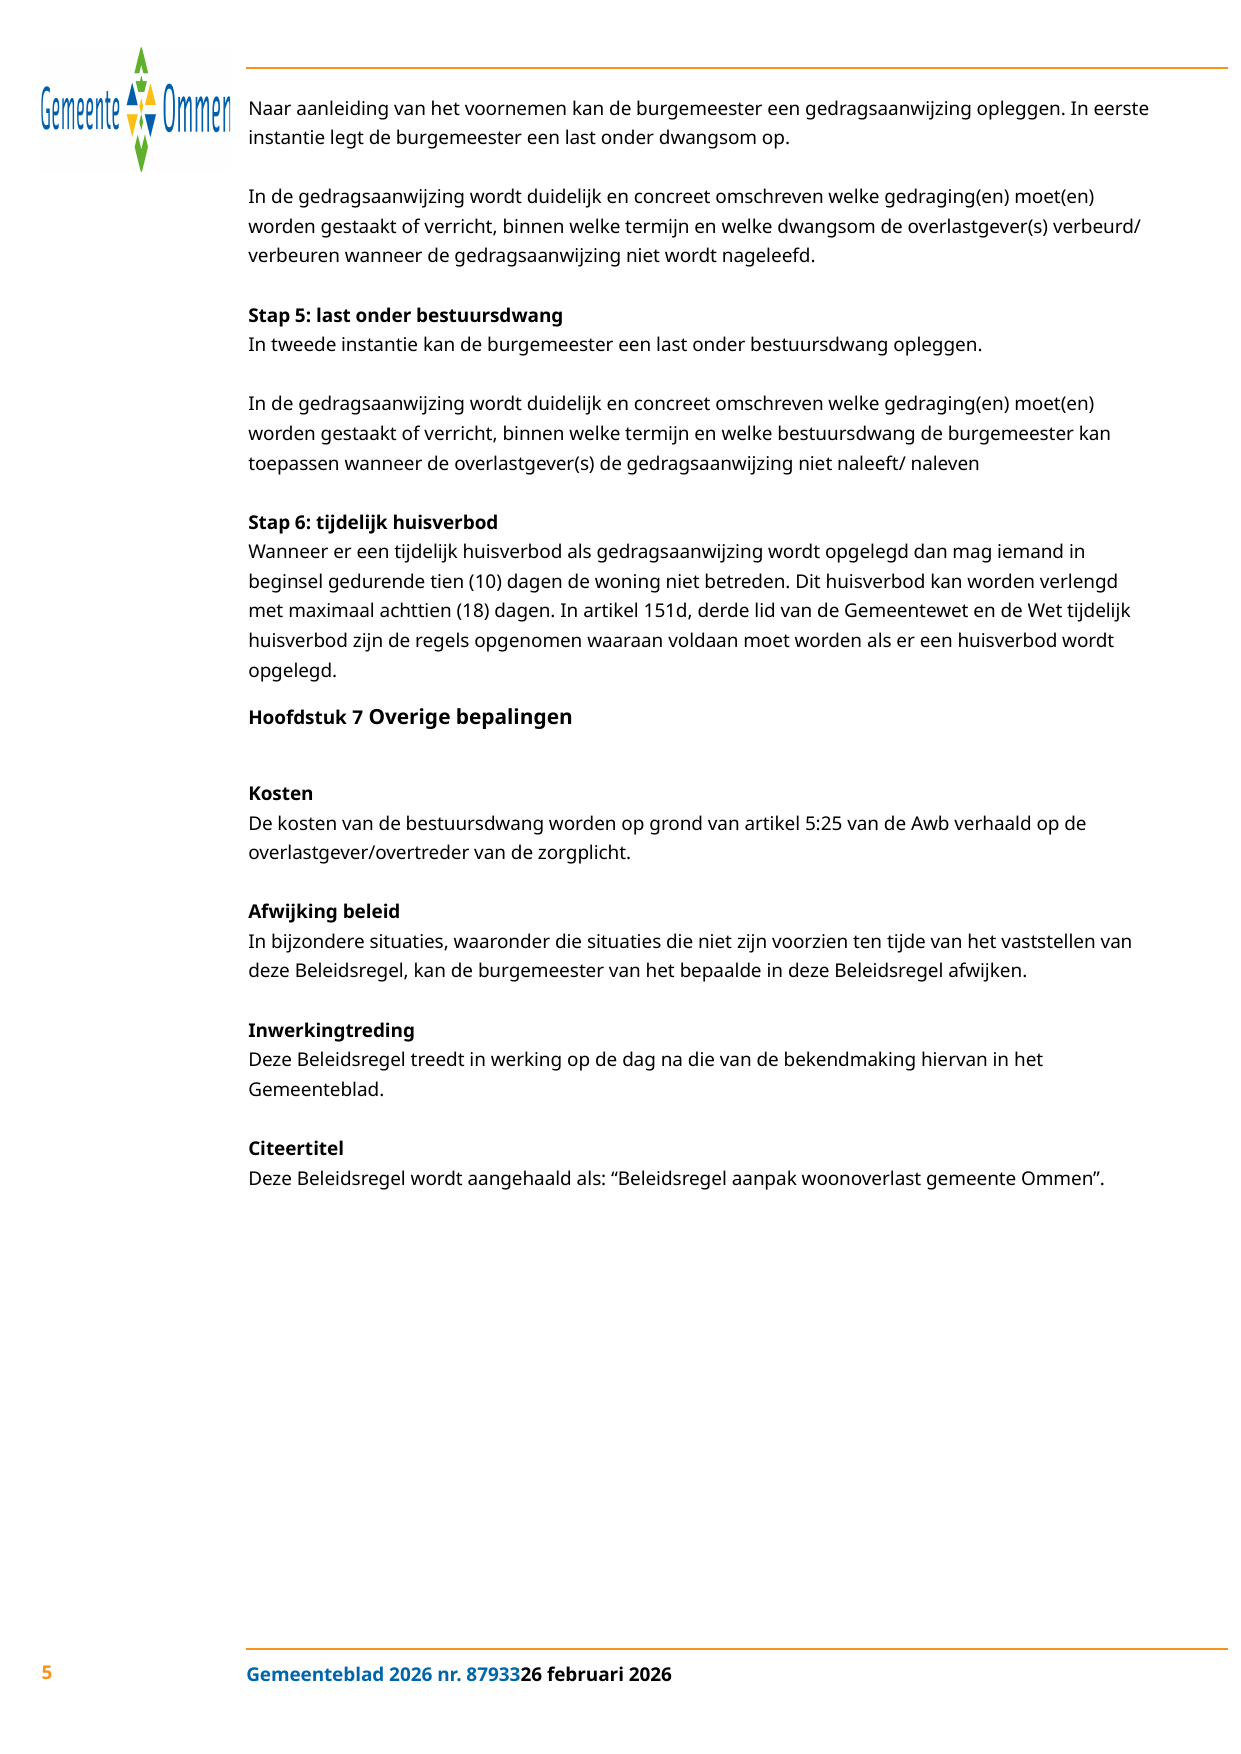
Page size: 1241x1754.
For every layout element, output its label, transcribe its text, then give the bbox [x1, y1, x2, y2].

text Citeertitel [248, 1135, 1152, 1161]
text Stap 6: tijdelijk huisverbod [248, 509, 1152, 535]
text In de gedragsaanwijzing wordt duidelijk en concreet omschreven welke gedraging(en) moet(en) worden gestaakt of verricht, binnen welke termijn en welke bestuursdwang de burgemeester kan toepassen wanneer de overlastgever(s) de gedragsaanwijzing niet naleeft/ naleven [248, 391, 1152, 476]
text In de gedragsaanwijzing wordt duidelijk en concreet omschreven welke gedraging(en) moet(en) worden gestaakt of verricht, binnen welke termijn en welke dwangsom de overlastgever(s) verbeurd/ verbeuren wanneer de gedragsaanwijzing niet wordt nageleefd. [248, 183, 1152, 268]
text Stap 5: last onder bestuursdwang [248, 302, 1152, 328]
text In tweede instantie kan de burgemeester een last onder bestuursdwang opleggen. [248, 331, 1152, 357]
text Deze Beleidsregel treedt in werking op de dag na die van de bekendmaking hiervan in het Gemeenteblad. [248, 1046, 1152, 1102]
text Deze Beleidsregel wordt aangehaald als: “Beleidsregel aanpak woonoverlast gemeente Ommen”. [248, 1165, 1152, 1191]
text Afwijking beleid [248, 898, 1152, 924]
text De kosten van de bestuursdwang worden op grond van artikel 5:25 van de Awb verhaald op de overlastgever/overtreder van de zorgplicht. [248, 810, 1152, 865]
text In bijzondere situaties, waaronder die situaties die niet zijn voorzien ten tijde van het vaststellen van deze Beleidsregel, kan de burgemeester van het bepaalde in deze Beleidsregel afwijken. [248, 928, 1152, 983]
text Inwerkingtreding [248, 1017, 1152, 1043]
text Kosten [248, 780, 1152, 806]
text Naar aanleiding van het voornemen kan de burgemeester een gedragsaanwijzing opleggen. In eerste instantie legt de burgemeester een last onder dwangsom op. [248, 95, 1152, 150]
text Hoofdstuk 7 Overige bepalingen [248, 702, 1152, 731]
text Wanneer er een tijdelijk huisverbod als gedragsaanwijzing wordt opgelegd dan mag iemand in beginsel gedurende tien (10) dagen de woning niet betreden. Dit huisverbod kan worden verlengd met maximaal achttien (18) dagen. In artikel 151d, derde lid van de Gemeentewet en de Wet tijdelijk huisverbod zijn de regels opgenomen waaraan voldaan moet worden als er een huisverbod wordt opgelegd. [248, 538, 1152, 683]
picture [41, 47, 231, 172]
